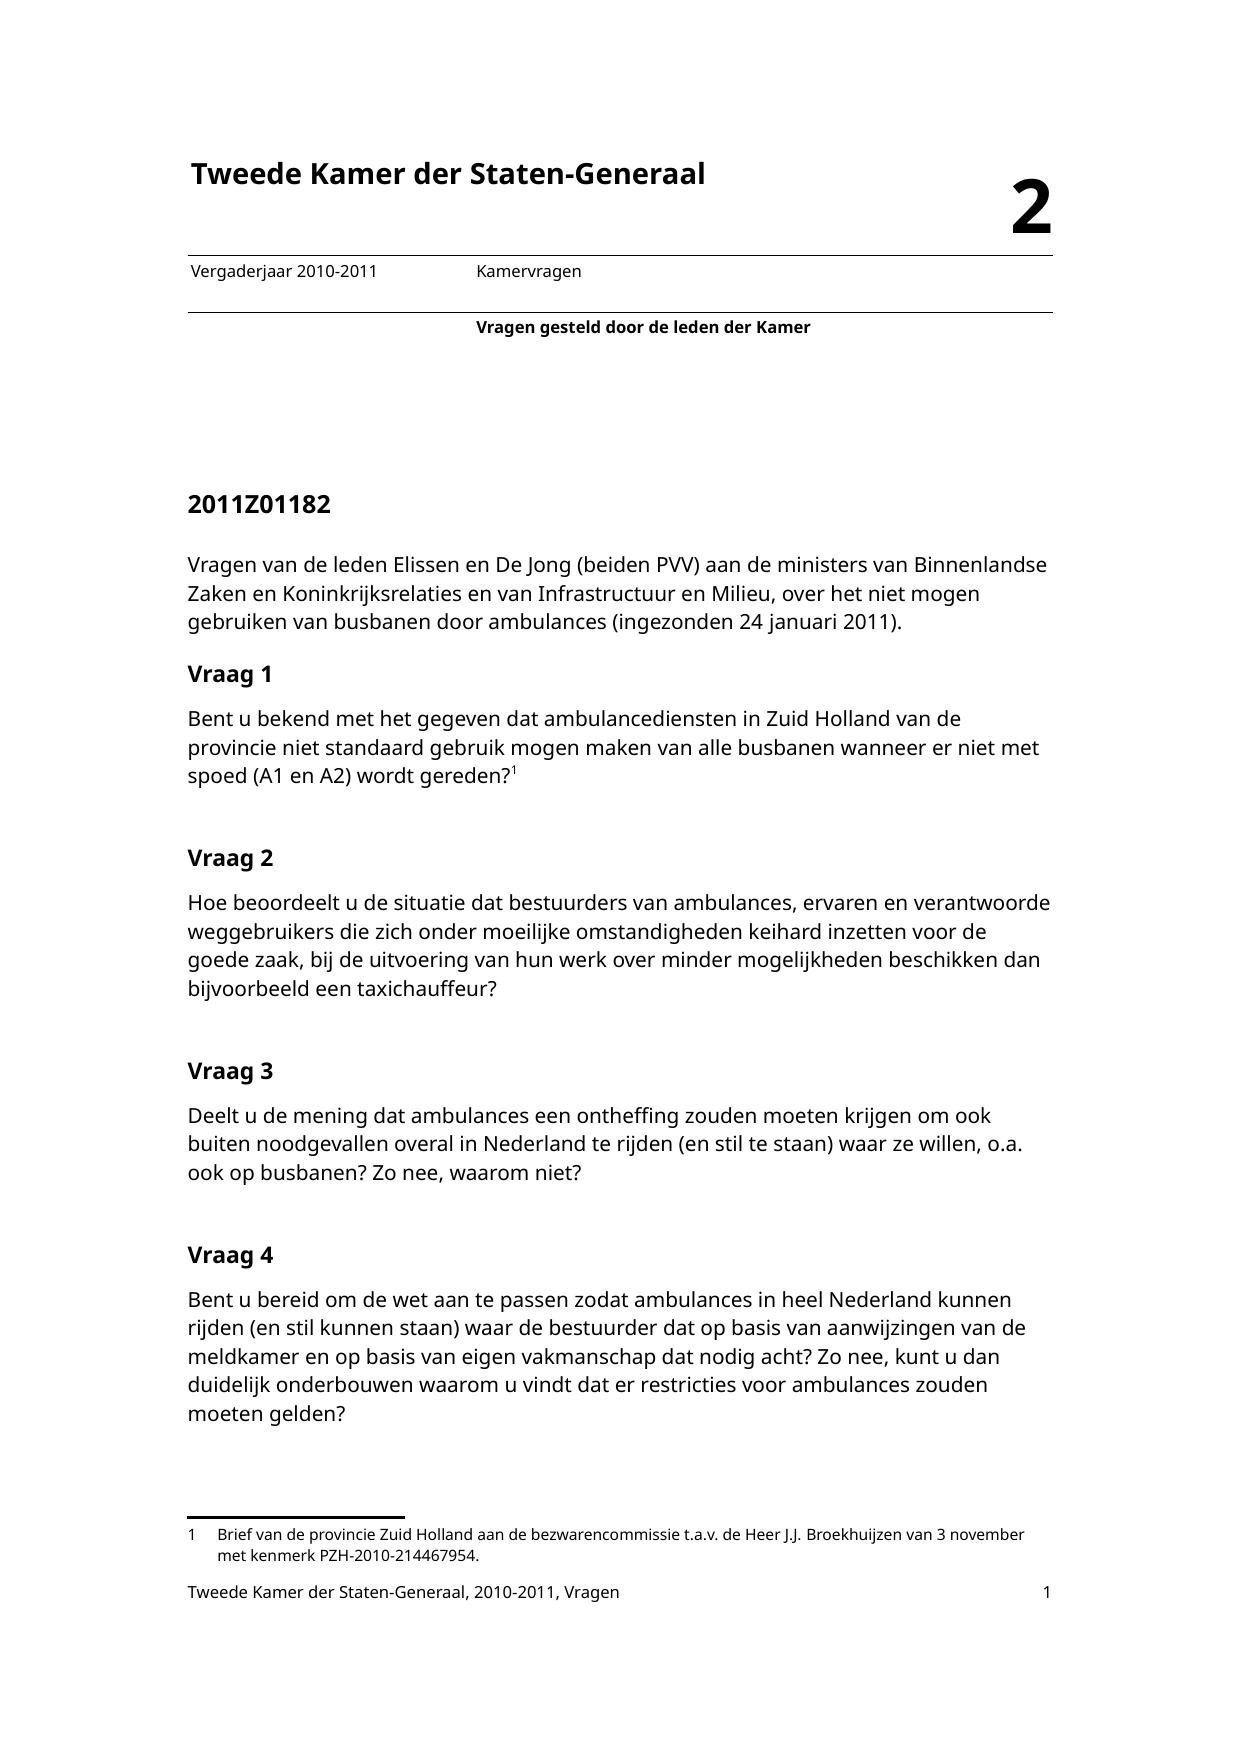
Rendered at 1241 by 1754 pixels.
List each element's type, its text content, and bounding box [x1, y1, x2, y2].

subtitle Vraag 3 [187, 1055, 1053, 1086]
table_cell [188, 313, 473, 339]
text Bent u bereid om de wet aan te passen zodat ambulances in heel Nederland kunnen rijden (en stil kunnen staan) waar de bestuurder dat op basis van aanwijzingen van de meldkamer en op basis van eigen vakmanschap dat nodig acht? Zo nee, kunt u dan duidelijk onderbouwen waarom u vindt dat er restricties voor ambulances zouden moeten gelden? [187, 1285, 1053, 1427]
text 2011Z01182 [187, 487, 1053, 521]
text Bent u bekend met het gegeven dat ambulancediensten in Zuid Holland van de provincie niet standaard gebruik mogen maken van alle busbanen wanneer er niet met spoed (A1 en A2) wordt gereden? [187, 704, 1053, 790]
table_header Tweede Kamer der Staten-Generaal [188, 150, 879, 255]
subtitle Vraag 2 [187, 842, 1053, 873]
table_cell Kamervragen [473, 256, 1053, 312]
text Vragen van de leden Elissen en De Jong (beiden PVV) aan de ministers van Binnenlandse Zaken en Koninkrijksrelaties en van Infrastructuur en Milieu, over het niet mogen gebruiken van busbanen door ambulances (ingezonden 24 januari 2011). [187, 550, 1053, 636]
text Brief van de provincie Zuid Holland aan de bezwarencommissie t.a.v. de Heer J.J. Broekhuijzen van 3 november met kenmerk PZH-2010-214467954. [187, 1509, 1053, 1566]
text Hoe beoordeelt u de situatie dat bestuurders van ambulances, ervaren en verantwoorde weggebruikers die zich onder moeilijke omstandigheden keihard inzetten voor de goede zaak, bij de uitvoering van hun werk over minder mogelijkheden beschikken dan bijvoorbeeld een taxichauffeur? [187, 888, 1053, 1002]
subtitle Vraag 4 [187, 1239, 1053, 1270]
table_header 2 [880, 150, 1053, 255]
table_cell Vergaderjaar 2010-2011 [188, 256, 473, 312]
table_cell Vragen gesteld door de leden der Kamer [473, 313, 1053, 339]
text Deelt u de mening dat ambulances een ontheffing zouden moeten krijgen om ook buiten noodgevallen overal in Nederland te rijden (en stil te staan) waar ze willen, o.a. ook op busbanen? Zo nee, waarom niet? [187, 1101, 1053, 1186]
subtitle Vraag 1 [187, 658, 1053, 689]
